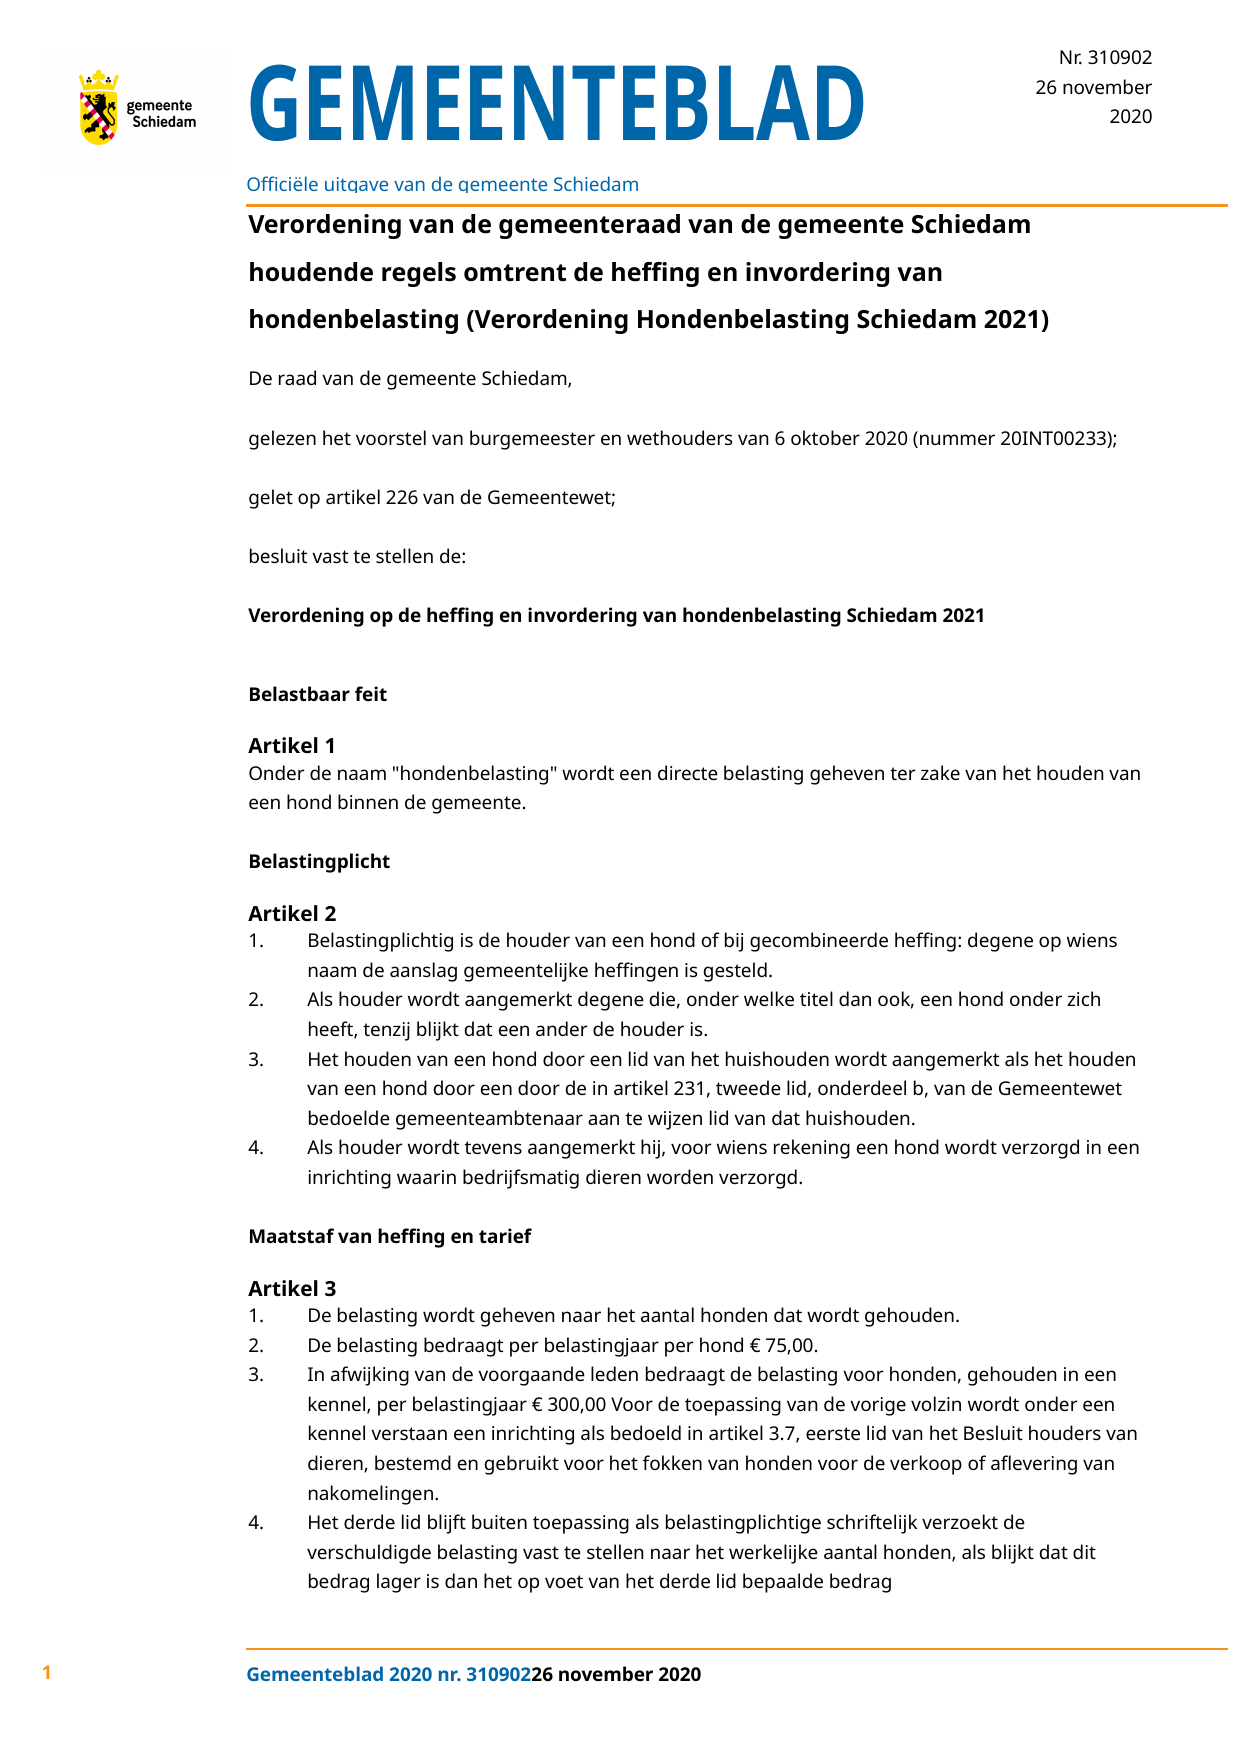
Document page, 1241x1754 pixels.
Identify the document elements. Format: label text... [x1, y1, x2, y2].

text Artikel 1 [248, 731, 1152, 760]
text Artikel 3 [248, 1274, 1152, 1302]
list Het derde lid blijft buiten toepassing als belastingplichtige schriftelijk verzoekt de verschuldigde belasting vast te stellen naar het werkelijke aantal honden, als blijkt dat dit bedrag lager is dan het op voet van het derde lid bepaalde bedrag [248, 1509, 1152, 1594]
text Artikel 2 [248, 899, 1152, 927]
list In afwijking van de voorgaande leden bedraagt de belasting voor honden, gehouden in een kennel, per belastingjaar € 300,00 Voor de toepassing van de vorige volzin wordt onder een kennel verstaan een inrichting als bedoeld in artikel 3.7, eerste lid van het Besluit houders van dieren, bestemd en gebruikt voor het fokken van honden voor de verkoop of aflevering van nakomelingen. [248, 1361, 1152, 1505]
list De belasting bedraagt per belastingjaar per hond € 75,00. [248, 1332, 1152, 1357]
picture [41, 47, 231, 172]
text Verordening op de heffing en invordering van hondenbelasting Schiedam 2021 [248, 602, 1152, 628]
text gelezen het voorstel van burgemeester en wethouders van 6 oktober 2020 (nummer 20INT00233); [248, 425, 1152, 450]
text Belastbaar feit [248, 681, 1152, 707]
text Maatstaf van heffing en tarief [248, 1223, 1152, 1249]
list Het houden van een hond door een lid van het huishouden wordt aangemerkt als het houden van een hond door een door de in artikel 231, tweede lid, onderdeel b, van de Gemeentewet bedoelde gemeenteambtenaar aan te wijzen lid van dat huishouden. [248, 1046, 1152, 1131]
text De raad van de gemeente Schiedam, [248, 366, 1152, 391]
text Belastingplicht [248, 849, 1152, 874]
list Als houder wordt tevens aangemerkt hij, voor wiens rekening een hond wordt verzorgd in een inrichting waarin bedrijfsmatig dieren worden verzorgd. [248, 1134, 1152, 1190]
list De belasting wordt geheven naar het aantal honden dat wordt gehouden. [248, 1302, 1152, 1328]
text Onder de naam "hondenbelasting" wordt een directe belasting geheven ter zake van het houden van een hond binnen de gemeente. [248, 760, 1152, 815]
text gelet op artikel 226 van de Gemeentewet; [248, 484, 1152, 509]
text Verordening van de gemeenteraad van de gemeente Schiedam houdende regels omtrent de heffing en invordering van hondenbelasting (Verordening Hondenbelasting Schiedam 2021) [248, 207, 1152, 336]
text besluit vast te stellen de: [248, 543, 1152, 569]
list Belastingplichtig is de houder van een hond of bij gecombineerde heffing: degene op wiens naam de aanslag gemeentelijke heffingen is gesteld. [248, 927, 1152, 983]
list Als houder wordt aangemerkt degene die, onder welke titel dan ook, een hond onder zich heeft, tenzij blijkt dat een ander de houder is. [248, 987, 1152, 1042]
